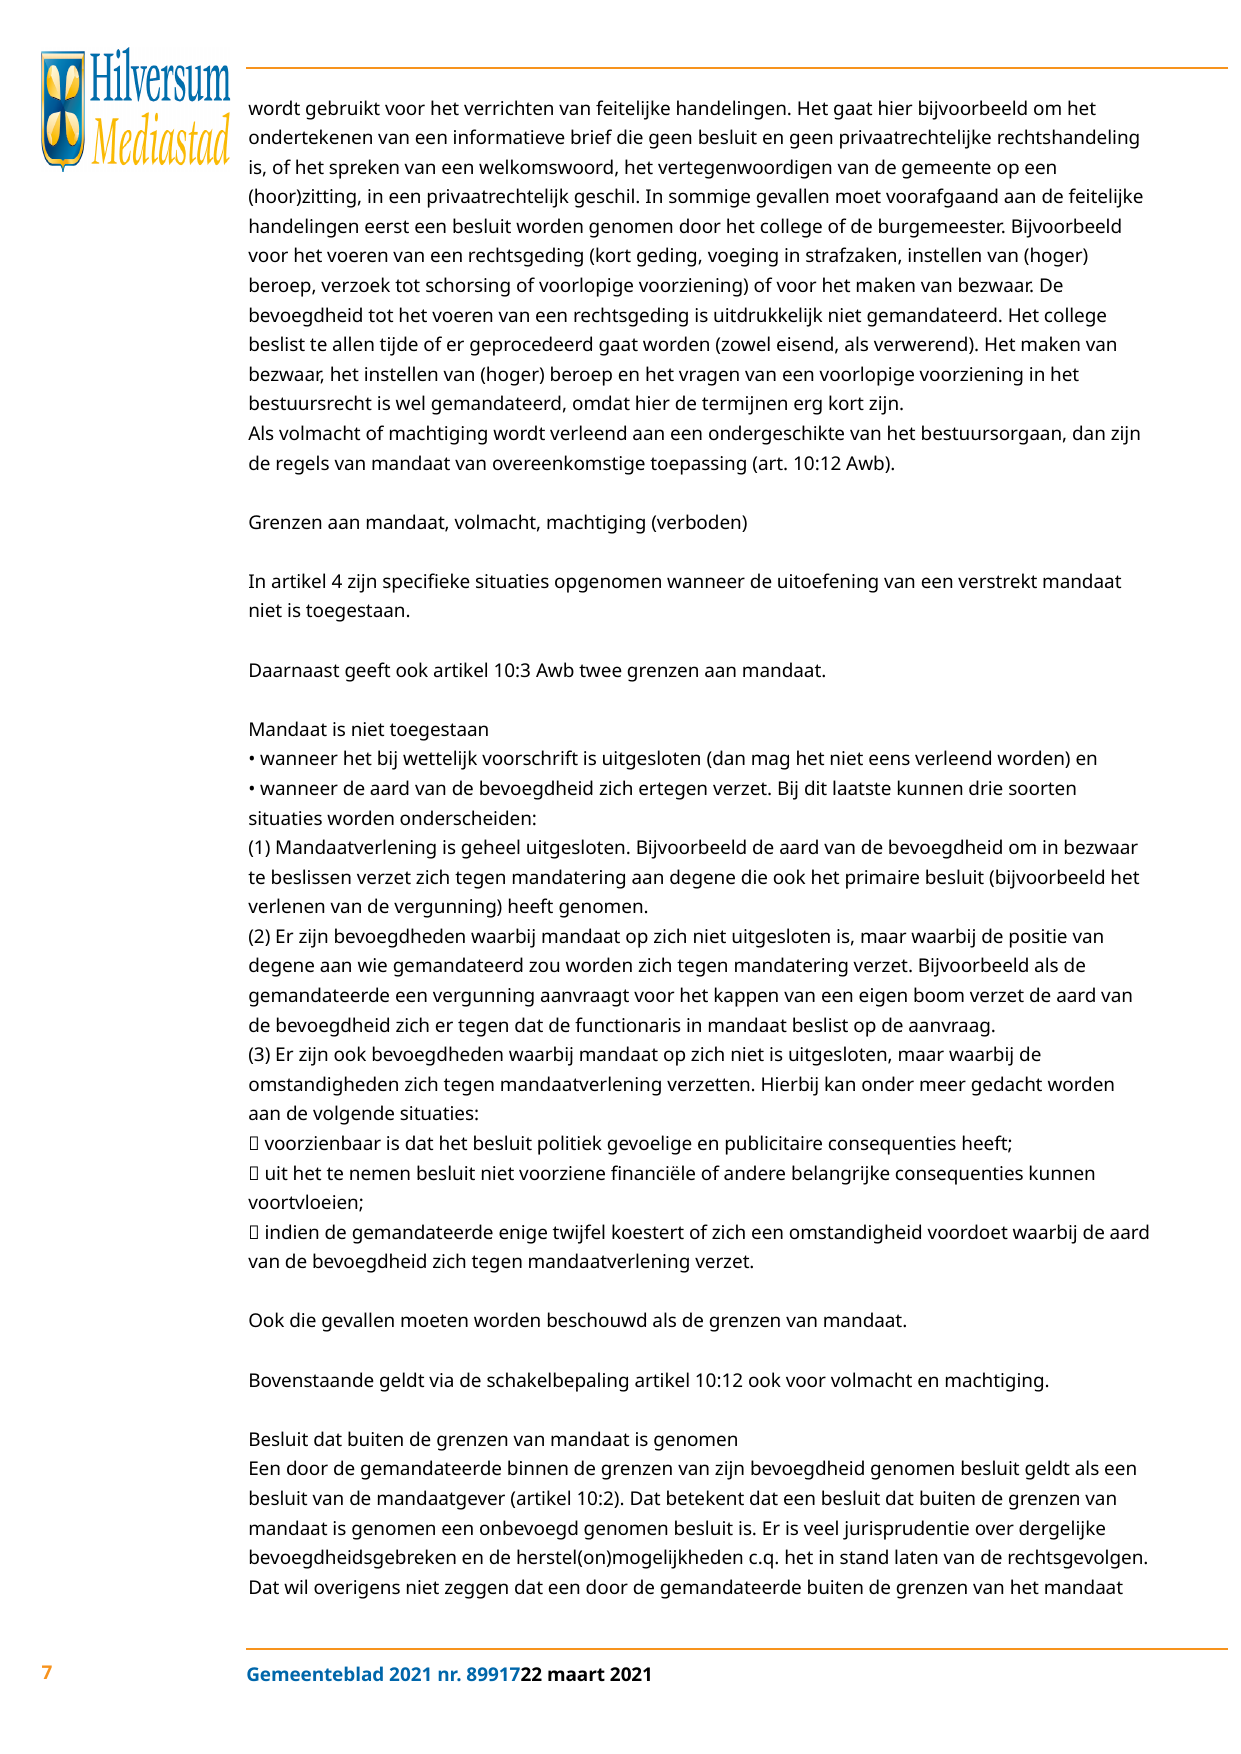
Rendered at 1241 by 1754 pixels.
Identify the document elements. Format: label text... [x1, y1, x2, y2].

picture [41, 47, 231, 172]
text (1) Mandaatverlening is geheel uitgesloten. Bijvoorbeeld de aard van de bevoegdheid om in bezwaar te beslissen verzet zich tegen mandatering aan degene die ook het primaire besluit (bijvoorbeeld het verlenen van de vergunning) heeft genomen. [248, 834, 1152, 919]
text Ook die gevallen moeten worden beschouwd als de grenzen van mandaat. [248, 1308, 1152, 1333]
text Als volmacht of machtiging wordt verleend aan een ondergeschikte van het bestuursorgaan, dan zijn de regels van mandaat van overeenkomstige toepassing (art. 10:12 Awb). [248, 420, 1152, 476]
text (2) Er zijn bevoegdheden waarbij mandaat op zich niet uitgesloten is, maar waarbij de positie van degene aan wie gemandateerd zou worden zich tegen mandatering verzet. Bijvoorbeeld als de gemandateerde een vergunning aanvraagt voor het kappen van een eigen boom verzet de aard van de bevoegdheid zich er tegen dat de functionaris in mandaat beslist op de aanvraag. [248, 923, 1152, 1038]
text  uit het te nemen besluit niet voorziene financiële of andere belangrijke consequenties kunnen voortvloeien; [248, 1160, 1152, 1215]
text • wanneer de aard van de bevoegdheid zich ertegen verzet. Bij dit laatste kunnen drie soorten situaties worden onderscheiden: [248, 775, 1152, 831]
text  voorzienbaar is dat het besluit politiek gevoelige en publicitaire consequenties heeft; [248, 1130, 1152, 1156]
text  indien de gemandateerde enige twijfel koestert of zich een omstandigheid voordoet waarbij de aard van de bevoegdheid zich tegen mandaatverlening verzet. [248, 1219, 1152, 1274]
text Daarnaast geeft ook artikel 10:3 Awb twee grenzen aan mandaat. [248, 657, 1152, 683]
text Een door de gemandateerde binnen de grenzen van zijn bevoegdheid genomen besluit geldt als een besluit van de mandaatgever (artikel 10:2). Dat betekent dat een besluit dat buiten de grenzen van mandaat is genomen een onbevoegd genomen besluit is. Er is veel jurisprudentie over dergelijke bevoegdheidsgebreken en de herstel(on)mogelijkheden c.q. het in stand laten van de rechtsgevolgen. Dat wil overigens niet zeggen dat een door de gemandateerde buiten de grenzen van het mandaat [248, 1456, 1152, 1600]
text In artikel 4 zijn specifieke situaties opgenomen wanneer de uitoefening van een verstrekt mandaat niet is toegestaan. [248, 568, 1152, 623]
text wordt gebruikt voor het verrichten van feitelijke handelingen. Het gaat hier bijvoorbeeld om het ondertekenen van een informatieve brief die geen besluit en geen privaatrechtelijke rechtshandeling is, of het spreken van een welkomswoord, het vertegenwoordigen van de gemeente op een (hoor)zitting, in een privaatrechtelijk geschil. In sommige gevallen moet voorafgaand aan de feitelijke handelingen eerst een besluit worden genomen door het college of de burgemeester. Bijvoorbeeld voor het voeren van een rechtsgeding (kort geding, voeging in strafzaken, instellen van (hoger) beroep, verzoek tot schorsing of voorlopige voorziening) of voor het maken van bezwaar. De bevoegdheid tot het voeren van een rechtsgeding is uitdrukkelijk niet gemandateerd. Het college beslist te allen tijde of er geprocedeerd gaat worden (zowel eisend, als verwerend). Het maken van bezwaar, het instellen van (hoger) beroep en het vragen van een voorlopige voorziening in het bestuursrecht is wel gemandateerd, omdat hier de termijnen erg kort zijn. [248, 95, 1152, 416]
text Besluit dat buiten de grenzen van mandaat is genomen [248, 1426, 1152, 1452]
text (3) Er zijn ook bevoegdheden waarbij mandaat op zich niet is uitgesloten, maar waarbij de omstandigheden zich tegen mandaatverlening verzetten. Hierbij kan onder meer gedacht worden aan de volgende situaties: [248, 1041, 1152, 1126]
text Bovenstaande geldt via de schakelbepaling artikel 10:12 ook voor volmacht en machtiging. [248, 1367, 1152, 1393]
text • wanneer het bij wettelijk voorschrift is uitgesloten (dan mag het niet eens verleend worden) en [248, 746, 1152, 771]
text Grenzen aan mandaat, volmacht, machtiging (verboden) [248, 509, 1152, 535]
text Mandaat is niet toegestaan [248, 716, 1152, 742]
